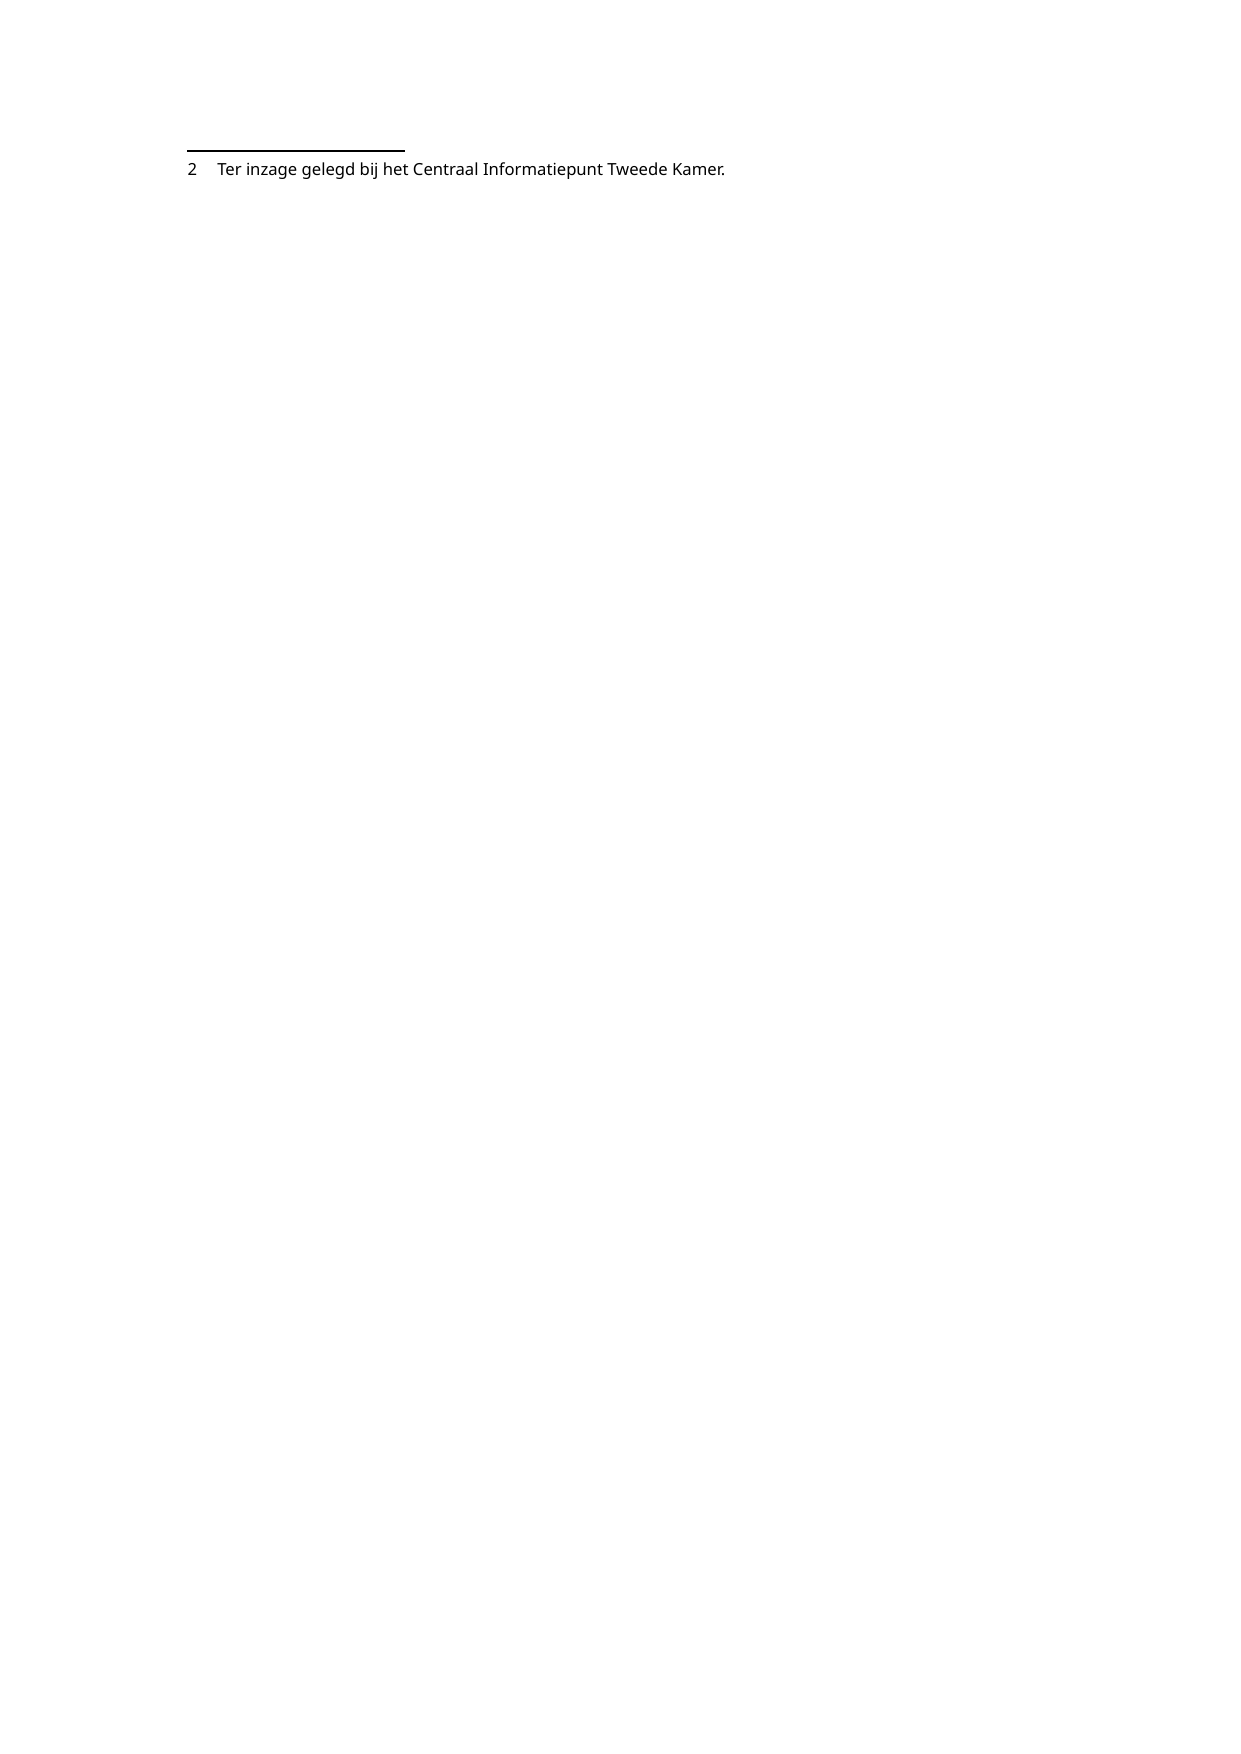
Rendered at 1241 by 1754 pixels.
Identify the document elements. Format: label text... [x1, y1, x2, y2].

text Ter inzage gelegd bij het Centraal Informatiepunt Tweede Kamer. [187, 157, 1053, 186]
